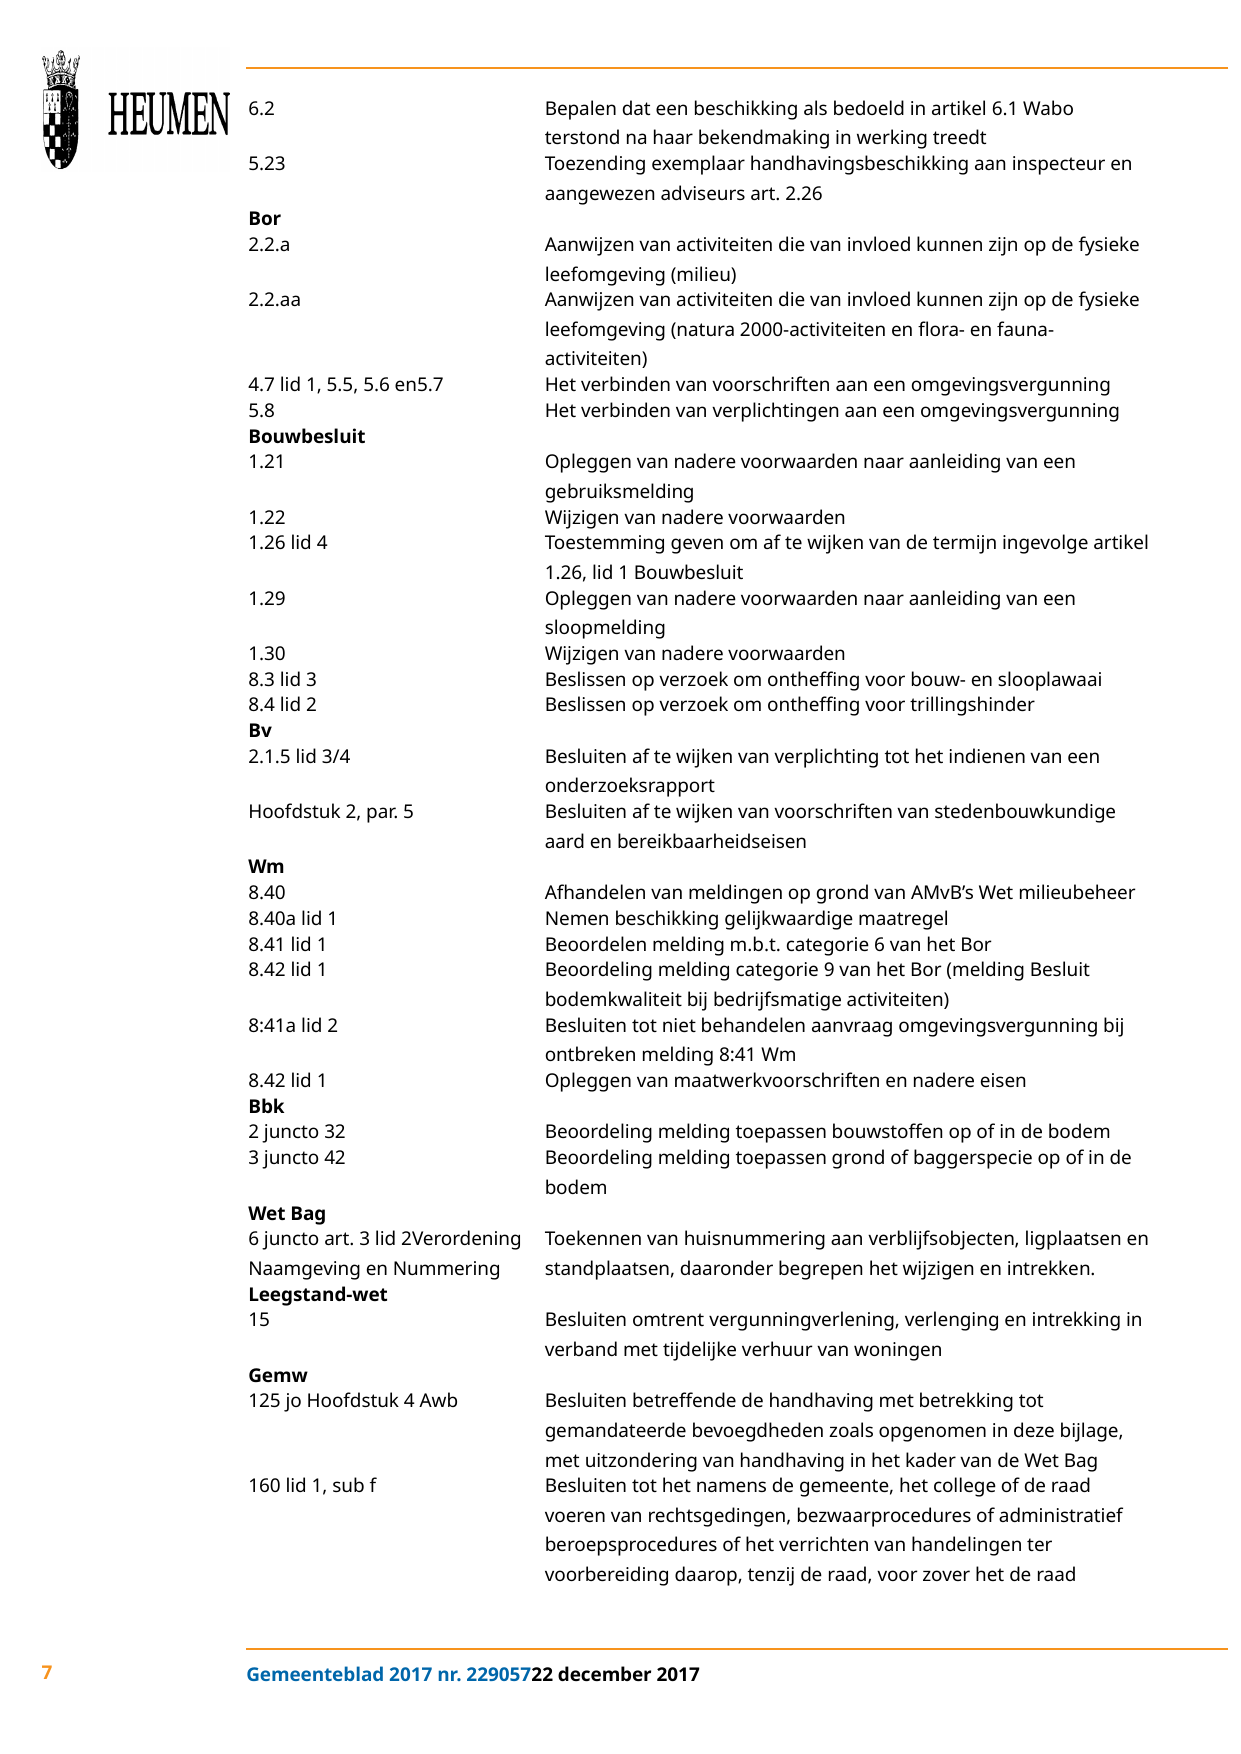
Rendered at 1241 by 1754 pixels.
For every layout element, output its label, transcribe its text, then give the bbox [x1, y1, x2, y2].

table_cell 8.4 lid 2 [248, 692, 544, 717]
table_cell Toezending exemplaar handhavingsbeschikking aan inspecteur en aangewezen adviseurs art. 2.26 [545, 150, 1152, 205]
table_cell 8.42 lid 1 [248, 1067, 544, 1093]
table_cell Beoordeling melding categorie 9 van het Bor (melding Besluit bodemkwaliteit bij bedrijfsmatige activiteiten) [545, 957, 1152, 1012]
table_cell [545, 1362, 1152, 1388]
table_cell 1.30 [248, 640, 544, 666]
table_cell 160 lid 1, sub f [248, 1473, 544, 1587]
table_cell Het verbinden van verplichtingen aan een omgevingsvergunning [545, 397, 1152, 423]
table_cell 2 juncto 32 [248, 1119, 544, 1144]
table_cell 8.40a lid 1 [248, 905, 544, 931]
table_cell 5.8 [248, 397, 544, 423]
table_cell Gemw [248, 1362, 544, 1388]
table_cell Aanwijzen van activiteiten die van invloed kunnen zijn op de fysieke leefomgeving (natura 2000-activiteiten en flora- en fauna-activiteiten) [545, 286, 1152, 371]
table_cell Leegstand-wet [248, 1281, 544, 1307]
table_cell 1.22 [248, 504, 544, 529]
table_cell 5.23 [248, 150, 544, 205]
table_cell Bor [248, 205, 1152, 231]
table_cell Bepalen dat een beschikking als bedoeld in artikel 6.1 Wabo terstond na haar bekendmaking in werking treedt [545, 95, 1152, 150]
table_cell Het verbinden van voorschriften aan een omgevingsvergunning [545, 371, 1152, 397]
table_cell Opleggen van maatwerkvoorschriften en nadere eisen [545, 1067, 1152, 1093]
table_cell [545, 854, 1152, 879]
table_cell 6.2 [248, 95, 544, 150]
table_cell 1.29 [248, 585, 544, 640]
table_cell 8:41a lid 2 [248, 1012, 544, 1067]
table_cell Beslissen op verzoek om ontheffing voor trillingshinder [545, 692, 1152, 717]
table_cell 8.41 lid 1 [248, 931, 544, 957]
table_cell Opleggen van nadere voorwaarden naar aanleiding van een sloopmelding [545, 585, 1152, 640]
table_cell Toekennen van huisnummering aan verblijfsobjecten, ligplaatsen en standplaatsen, daaronder begrepen het wijzigen en intrekken. [545, 1226, 1152, 1281]
table_cell 2.2.a [248, 231, 544, 286]
table_cell [545, 1281, 1152, 1307]
table_cell 6 juncto art. 3 lid 2Verordening Naamgeving en Nummering [248, 1226, 544, 1281]
table_cell Beoordeling melding toepassen grond of baggerspecie op of in de bodem [545, 1145, 1152, 1200]
table_cell Beoordeling melding toepassen bouwstoffen op of in de bodem [545, 1119, 1152, 1144]
table_cell 8.3 lid 3 [248, 666, 544, 692]
table_cell Besluiten af te wijken van verplichting tot het indienen van een onderzoeksrapport [545, 743, 1152, 798]
table_cell 125 jo Hoofdstuk 4 Awb [248, 1388, 544, 1472]
table_cell Toestemming geven om af te wijken van de termijn ingevolge artikel 1.26, lid 1 Bouwbesluit [545, 530, 1152, 585]
table_cell 15 [248, 1307, 544, 1362]
table_cell 3 juncto 42 [248, 1145, 544, 1200]
table_cell Bouwbesluit [248, 423, 1152, 448]
table_cell Wm [248, 854, 544, 879]
table_cell [545, 1093, 1152, 1119]
table_cell 8.40 [248, 880, 544, 905]
table_cell Beslissen op verzoek om ontheffing voor bouw- en slooplawaai [545, 666, 1152, 692]
table_cell Beoordelen melding m.b.t. categorie 6 van het Bor [545, 931, 1152, 957]
table_cell Besluiten omtrent vergunningverlening, verlenging en intrekking in verband met tijdelijke verhuur van woningen [545, 1307, 1152, 1362]
table_cell 8.42 lid 1 [248, 957, 544, 1012]
table_cell 1.26 lid 4 [248, 530, 544, 585]
table_cell Aanwijzen van activiteiten die van invloed kunnen zijn op de fysieke leefomgeving (milieu) [545, 231, 1152, 286]
table_cell Wijzigen van nadere voorwaarden [545, 504, 1152, 529]
table_cell Afhandelen van meldingen op grond van AMvB’s Wet milieubeheer [545, 880, 1152, 905]
table_cell Bv [248, 718, 544, 743]
table_cell Wijzigen van nadere voorwaarden [545, 640, 1152, 666]
table_cell Wet Bag [248, 1200, 544, 1226]
table_cell 4.7 lid 1, 5.5, 5.6 en5.7 [248, 371, 544, 397]
table_cell Besluiten af te wijken van voorschriften van stedenbouwkundige aard en bereikbaarheidseisen [545, 799, 1152, 854]
picture [41, 47, 231, 172]
table_cell Opleggen van nadere voorwaarden naar aanleiding van een gebruiksmelding [545, 449, 1152, 504]
table_cell Hoofdstuk 2, par. 5 [248, 799, 544, 854]
table_cell Nemen beschikking gelijkwaardige maatregel [545, 905, 1152, 931]
table_cell Besluiten betreffende de handhaving met betrekking tot gemandateerde bevoegdheden zoals opgenomen in deze bijlage, met uitzondering van handhaving in het kader van de Wet Bag [545, 1388, 1152, 1472]
table_cell 2.2.aa [248, 286, 544, 371]
table_cell Bbk [248, 1093, 544, 1119]
table_cell 1.21 [248, 449, 544, 504]
table_cell [545, 718, 1152, 743]
table_cell Besluiten tot niet behandelen aanvraag omgevingsvergunning bij ontbreken melding 8:41 Wm [545, 1012, 1152, 1067]
table_cell [545, 1200, 1152, 1226]
table_cell 2.1.5 lid 3/4 [248, 743, 544, 798]
table_cell Besluiten tot het namens de gemeente, het college of de raad voeren van rechtsgedingen, bezwaarprocedures of administratief beroepsprocedures of het verrichten van handelingen ter voorbereiding daarop, tenzij de raad, voor zover het de raad [545, 1473, 1152, 1587]
